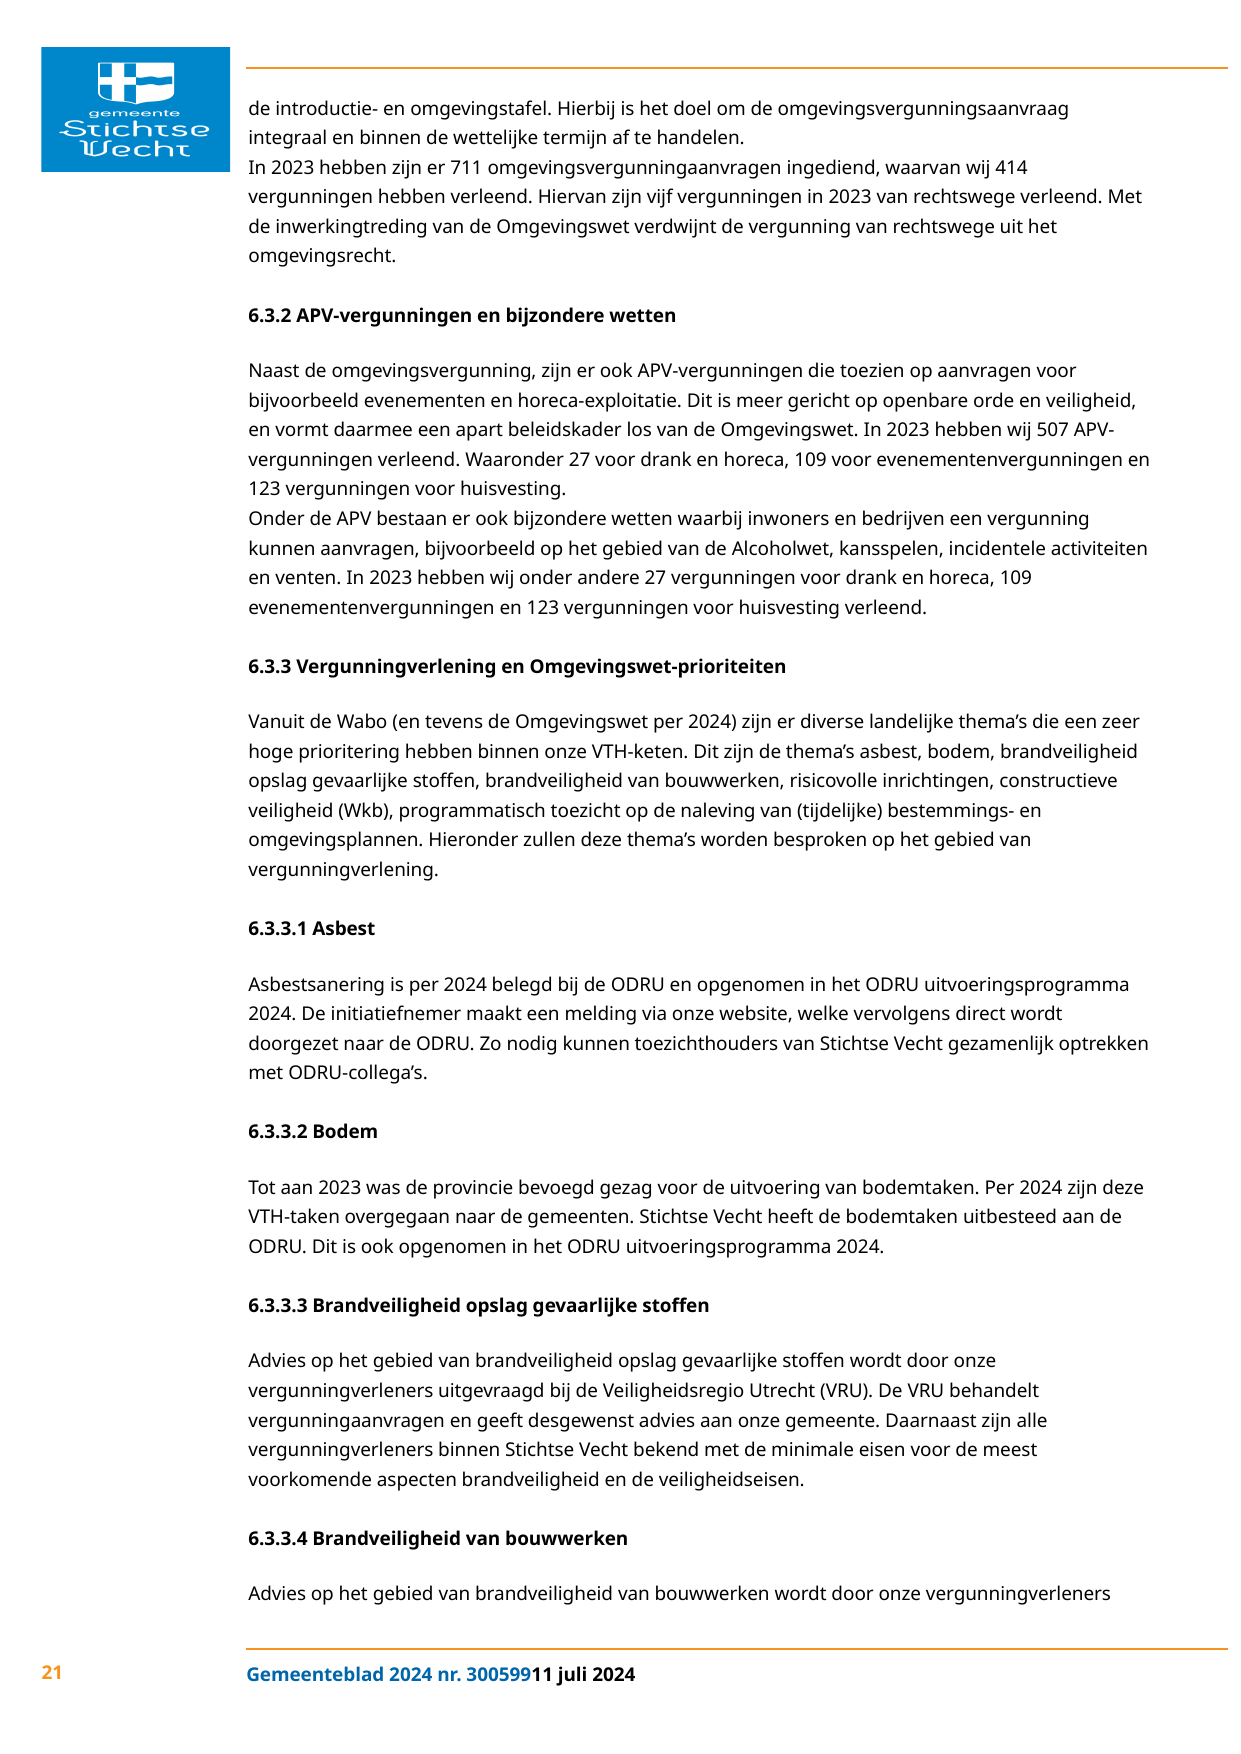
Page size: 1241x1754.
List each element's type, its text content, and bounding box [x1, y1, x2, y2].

picture [99, 63, 135, 101]
text 6.3.3.4 Brandveiligheid van bouwwerken [248, 1525, 1152, 1551]
text Asbestsanering is per 2024 belegd bij de ODRU en opgenomen in het ODRU uitvoeringsprogramma 2024. De initiatiefnemer maakt een melding via onze website, welke vervolgens direct wordt doorgezet naar de ODRU. Zo nodig kunnen toezichthouders van Stichtse Vecht gezamenlijk optrekken met ODRU-collega’s. [248, 971, 1152, 1085]
text 6.3.3.3 Brandveiligheid opslag gevaarlijke stoffen [248, 1292, 1152, 1318]
text 6.3.3 Vergunningverlening en Omgevingswet-prioriteiten [248, 653, 1152, 679]
text Vanuit de Wabo (en tevens de Omgevingswet per 2024) zijn er diverse landelijke thema’s die een zeer hoge prioritering hebben binnen onze VTH-keten. Dit zijn de thema’s asbest, bodem, brandveiligheid opslag gevaarlijke stoffen, brandveiligheid van bouwwerken, risicovolle inrichtingen, constructieve veiligheid (Wkb), programmatisch toezicht op de naleving van (tijdelijke) bestemmings- en omgevingsplannen. Hieronder zullen deze thema’s worden besproken op het gebied van vergunningverlening. [248, 708, 1152, 882]
text In 2023 hebben zijn er 711 omgevingsvergunningaanvragen ingediend, waarvan wij 414 vergunningen hebben verleend. Hiervan zijn vijf vergunningen in 2023 van rechtswege verleend. Met de inwerkingtreding van de Omgevingswet verdwijnt de vergunning van rechtswege uit het omgevingsrecht. [248, 154, 1152, 268]
text 6.3.3.2 Bodem [248, 1119, 1152, 1144]
text 6.3.3.1 Asbest [248, 915, 1152, 941]
text de introductie- en omgevingstafel. Hierbij is het doel om de omgevingsvergunningsaanvraag integraal en binnen de wettelijke termijn af te handelen. [248, 95, 1152, 150]
text Tot aan 2023 was de provincie bevoegd gezag voor de uitvoering van bodemtaken. Per 2024 zijn deze VTH-taken overgegaan naar de gemeenten. Stichtse Vecht heeft de bodemtaken uitbesteed aan de ODRU. Dit is ook opgenomen in het ODRU uitvoeringsprogramma 2024. [248, 1174, 1152, 1259]
text Onder de APV bestaan er ook bijzondere wetten waarbij inwoners en bedrijven een vergunning kunnen aanvragen, bijvoorbeeld op het gebied van de Alcoholwet, kansspelen, incidentele activiteiten en venten. In 2023 hebben wij onder andere 27 vergunningen voor drank en horeca, 109 evenementenvergunningen en 123 vergunningen voor huisvesting verleend. [248, 505, 1152, 619]
text Advies op het gebied van brandveiligheid van bouwwerken wordt door onze vergunningverleners [248, 1580, 1152, 1606]
text Naast de omgevingsvergunning, zijn er ook APV-vergunningen die toezien op aanvragen voor bijvoorbeeld evenementen en horeca-exploitatie. Dit is meer gericht op openbare orde en veiligheid, en vormt daarmee een apart beleidskader los van de Omgevingswet. In 2023 hebben wij 507 APV-vergunningen verleend. Waaronder 27 voor drank en horeca, 109 voor evenementenvergunningen en 123 vergunningen voor huisvesting. [248, 357, 1152, 501]
text Advies op het gebied van brandveiligheid opslag gevaarlijke stoffen wordt door onze vergunningverleners uitgevraagd bij de Veiligheidsregio Utrecht (VRU). De VRU behandelt vergunningaanvragen en geeft desgewenst advies aan onze gemeente. Daarnaast zijn alle vergunningverleners binnen Stichtse Vecht bekend met de minimale eisen voor de meest voorkomende aspecten brandveiligheid en de veiligheidseisen. [248, 1348, 1152, 1492]
text 6.3.2 APV-vergunningen en bijzondere wetten [248, 302, 1152, 328]
picture [137, 63, 174, 103]
